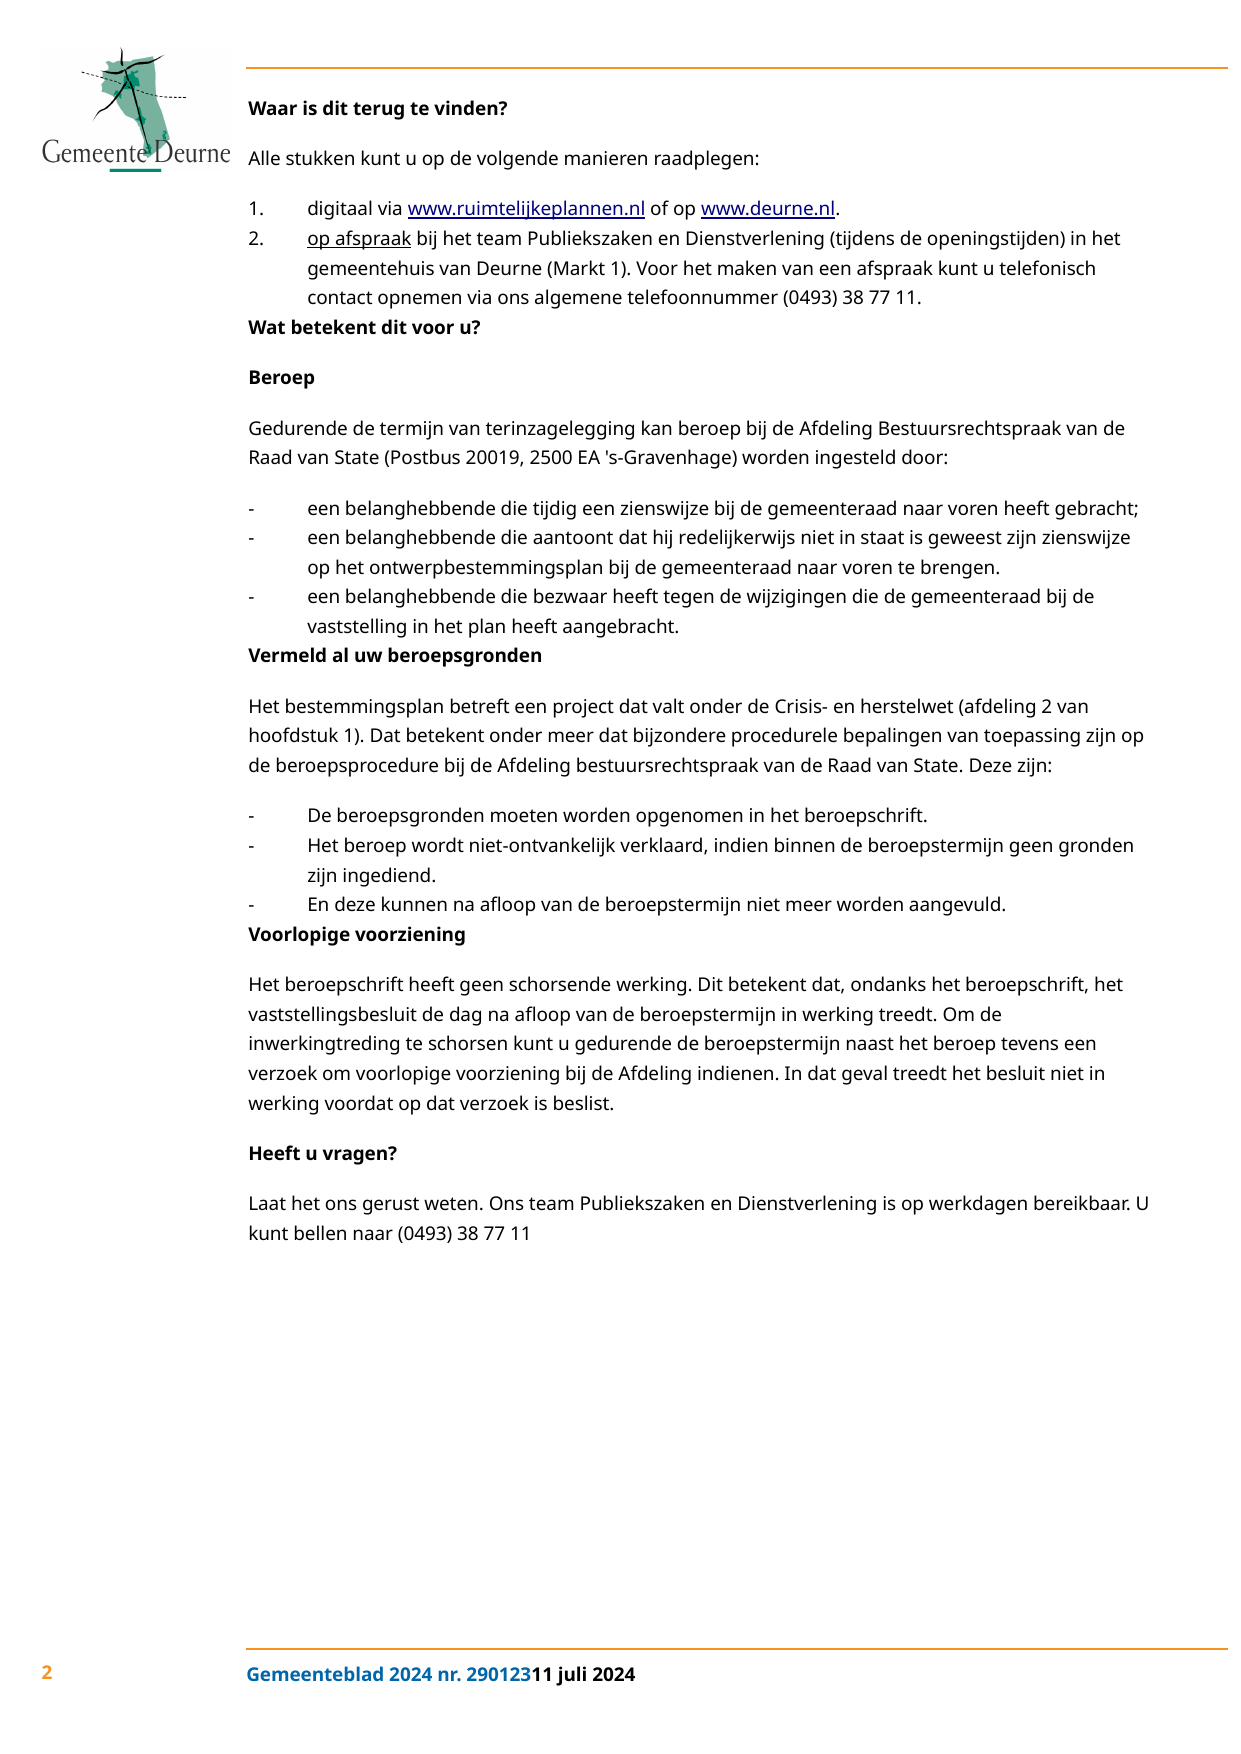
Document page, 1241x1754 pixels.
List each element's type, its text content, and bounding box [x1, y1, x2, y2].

list digitaal via www.ruimtelijkeplannen.nl of op www.deurne.nl. [248, 196, 1152, 221]
list een belanghebbende die tijdig een zienswijze bij de gemeenteraad naar voren heeft gebracht; [248, 495, 1152, 521]
list een belanghebbende die bezwaar heeft tegen de wijzigingen die de gemeenteraad bij de vaststelling in het plan heeft aangebracht. [248, 583, 1152, 639]
text Voorlopige voorziening [248, 921, 1152, 947]
list een belanghebbende die aantoont dat hij redelijkerwijs niet in staat is geweest zijn zienswijze op het ontwerpbestemmingsplan bij de gemeenteraad naar voren te brengen. [248, 524, 1152, 580]
text Het beroepschrift heeft geen schorsende werking. Dit betekent dat, ondanks het beroepschrift, het vaststellingsbesluit de dag na afloop van de beroepstermijn in werking treedt. Om de inwerkingtreding te schorsen kunt u gedurende de beroepstermijn naast het beroep tevens een verzoek om voorlopige voorziening bij de Afdeling indienen. In dat geval treedt het besluit niet in werking voordat op dat verzoek is beslist. [248, 971, 1152, 1116]
list Het beroep wordt niet-ontvankelijk verklaard, indien binnen de beroepstermijn geen gronden zijn ingediend. [248, 832, 1152, 888]
text Alle stukken kunt u op de volgende manieren raadplegen: [248, 145, 1152, 171]
text Beroep [248, 364, 1152, 390]
text Waar is dit terug te vinden? [248, 95, 1152, 121]
text Heeft u vragen? [248, 1140, 1152, 1166]
list De beroepsgronden moeten worden opgenomen in het beroepschrift. [248, 803, 1152, 828]
text Wat betekent dit voor u? [248, 314, 1152, 340]
text Laat het ons gerust weten. Ons team Publiekszaken en Dienstverlening is op werkdagen bereikbaar. U kunt bellen naar (0493) 38 77 11 [248, 1191, 1152, 1246]
text Vermeld al uw beroepsgronden [248, 643, 1152, 668]
list En deze kunnen na afloop van de beroepstermijn niet meer worden aangevuld. [248, 891, 1152, 917]
text Gedurende de termijn van terinzagelegging kan beroep bij de Afdeling Bestuursrechtspraak van de Raad van State (Postbus 20019, 2500 EA 's-Gravenhage) worden ingesteld door: [248, 415, 1152, 470]
text Het bestemmingsplan betreft een project dat valt onder de Crisis- en herstelwet (afdeling 2 van hoofdstuk 1). Dat betekent onder meer dat bijzondere procedurele bepalingen van toepassing zijn op de beroepsprocedure bij de Afdeling bestuursrechtspraak van de Raad van State. Deze zijn: [248, 693, 1152, 778]
picture [41, 47, 231, 172]
list op afspraak bij het team Publiekszaken en Dienstverlening (tijdens de openingstijden) in het gemeentehuis van Deurne (Markt 1). Voor het maken van een afspraak kunt u telefonisch contact opnemen via ons algemene telefoonnummer (0493) 38 77 11. [248, 225, 1152, 310]
